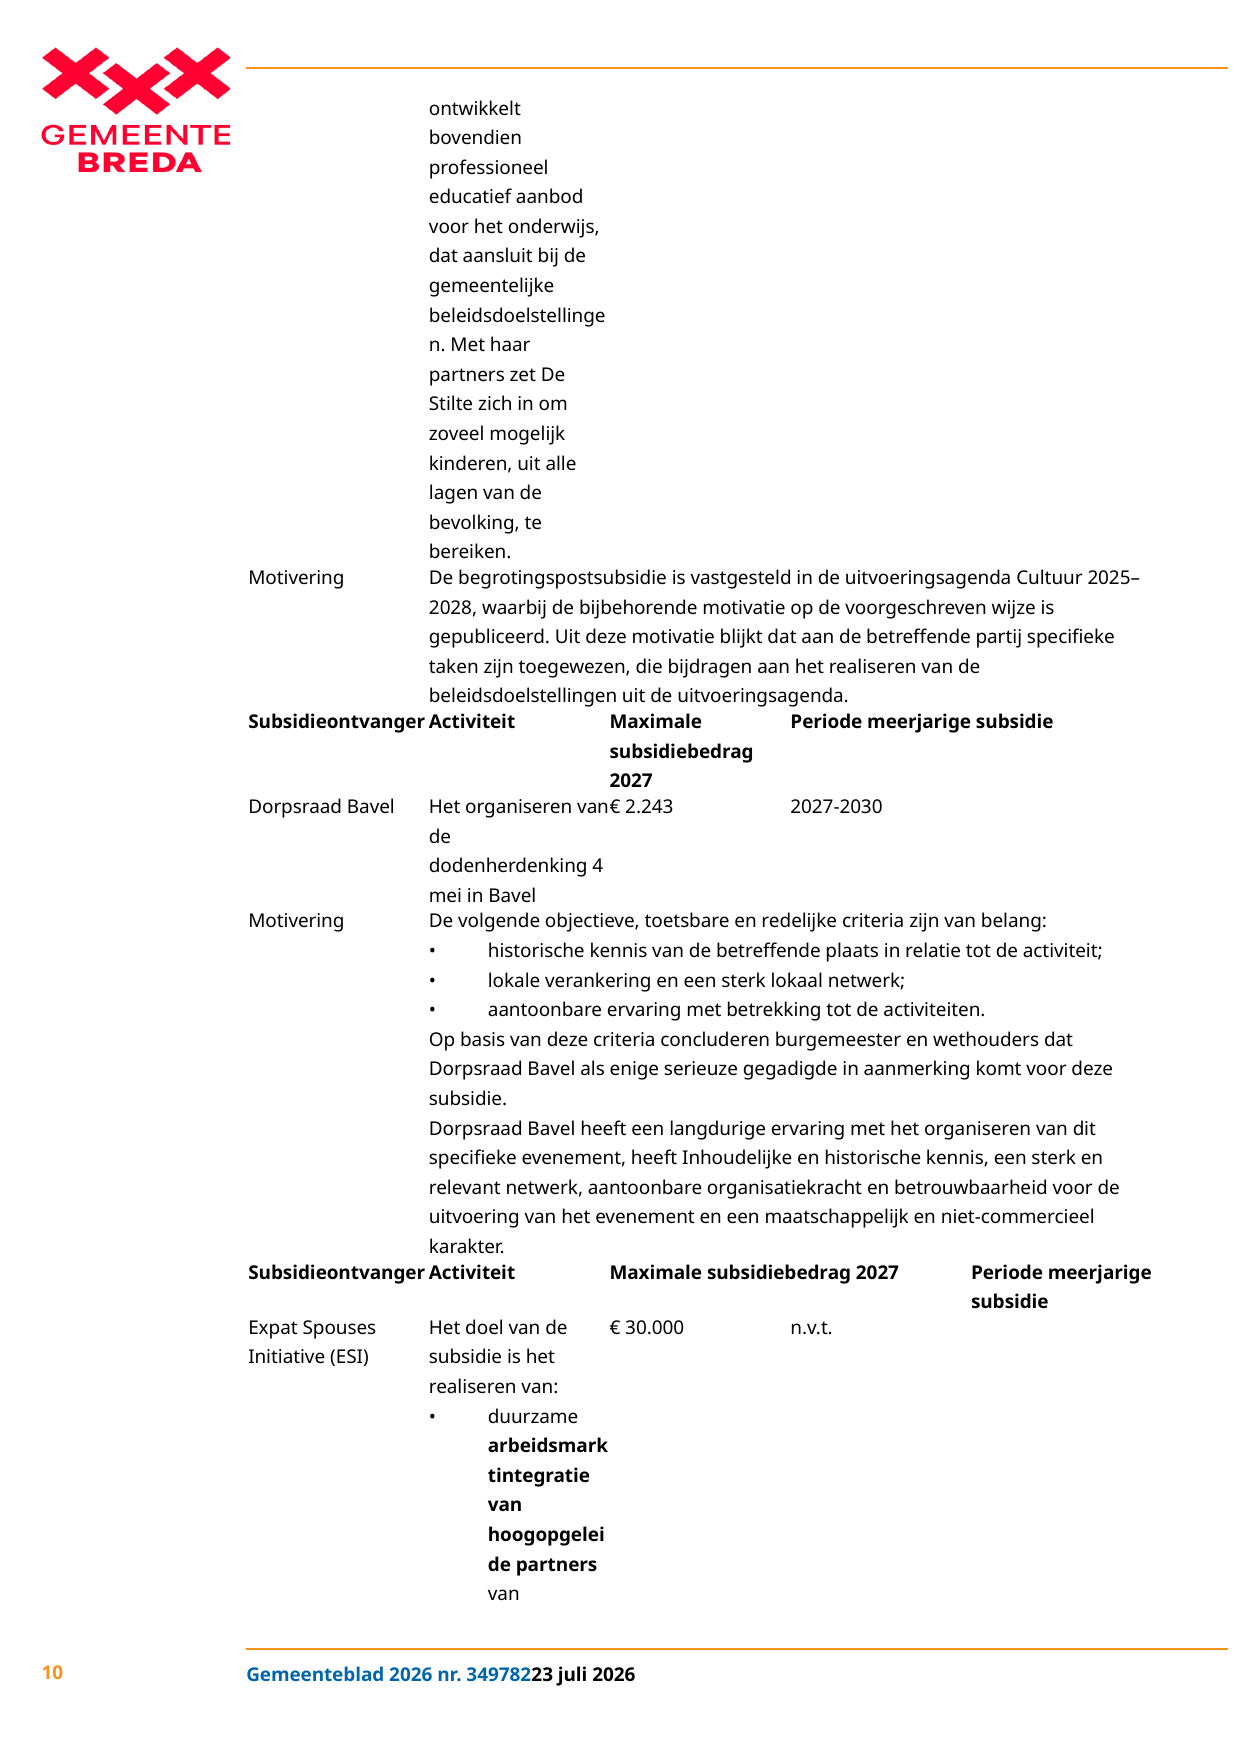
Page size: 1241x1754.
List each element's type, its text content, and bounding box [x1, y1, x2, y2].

table_cell De begrotingspostsubsidie is vastgesteld in de uitvoeringsagenda Cultuur 2025–2028, waarbij de bijbehorende motivatie op de voorgeschreven wijze is gepubliceerd. Uit deze motivatie blijkt dat aan de betreffende partij specifieke taken zijn toegewezen, die bijdragen aan het realiseren van de beleidsdoelstellingen uit de uitvoeringsagenda. [429, 564, 1152, 708]
table_cell 2027-2030 [790, 793, 1152, 908]
table_cell [248, 95, 429, 564]
table_cell Expat Spouses Initiative (ESI) [248, 1314, 429, 1606]
table_cell Periode meerjarige subsidie [790, 708, 1152, 793]
table_cell Activiteit [429, 708, 609, 793]
table_cell Dorpsraad Bavel [248, 793, 429, 908]
table_cell € 2.243 [609, 793, 790, 908]
table_cell Motivering [248, 564, 429, 708]
table_cell Maximale subsidiebedrag 2027 [609, 708, 790, 793]
table_cell [790, 95, 1152, 564]
table_cell Maximale subsidiebedrag 2027 [609, 1259, 971, 1314]
table_cell Activiteit [429, 1259, 609, 1314]
table_cell Subsidieontvanger [248, 1259, 429, 1314]
table_cell Subsidieontvanger [248, 708, 429, 793]
table_cell Motivering [248, 908, 429, 1259]
table_cell Het organiseren van de dodenherdenking 4 mei in Bavel [429, 793, 609, 908]
table_cell n.v.t. [790, 1314, 1152, 1606]
table_cell [609, 95, 790, 564]
table_cell ontwikkelt bovendien professioneel educatief aanbod voor het onderwijs, dat aansluit bij de gemeentelijke beleidsdoelstellingen. Met haar partners zet De Stilte zich in om zoveel mogelijk kinderen, uit alle lagen van de bevolking, te bereiken. [429, 95, 609, 564]
table_cell Periode meerjarige subsidie [971, 1259, 1152, 1314]
table_cell Het doel van de subsidie is het realiseren van: duurzame arbeidsmarktintegratie van hoogopgeleide partners van [429, 1314, 609, 1606]
table_cell € 30.000 [609, 1314, 790, 1606]
table_cell De volgende objectieve, toetsbare en redelijke criteria zijn van belang: historische kennis van de betreffende plaats in relatie tot de activiteit; lokale verankering en een sterk lokaal netwerk; aantoonbare ervaring met betrekking tot de activiteiten. Op basis van deze criteria concluderen burgemeester en wethouders dat Dorpsraad Bavel als enige serieuze gegadigde in aanmerking komt voor deze subsidie. Dorpsraad Bavel heeft een langdurige ervaring met het organiseren van dit specifieke evenement, heeft Inhoudelijke en historische kennis, een sterk en relevant netwerk, aantoonbare organisatiekracht en betrouwbaarheid voor de uitvoering van het evenement en een maatschappelijk en niet-commercieel karakter. [429, 908, 1152, 1259]
picture [41, 47, 231, 172]
